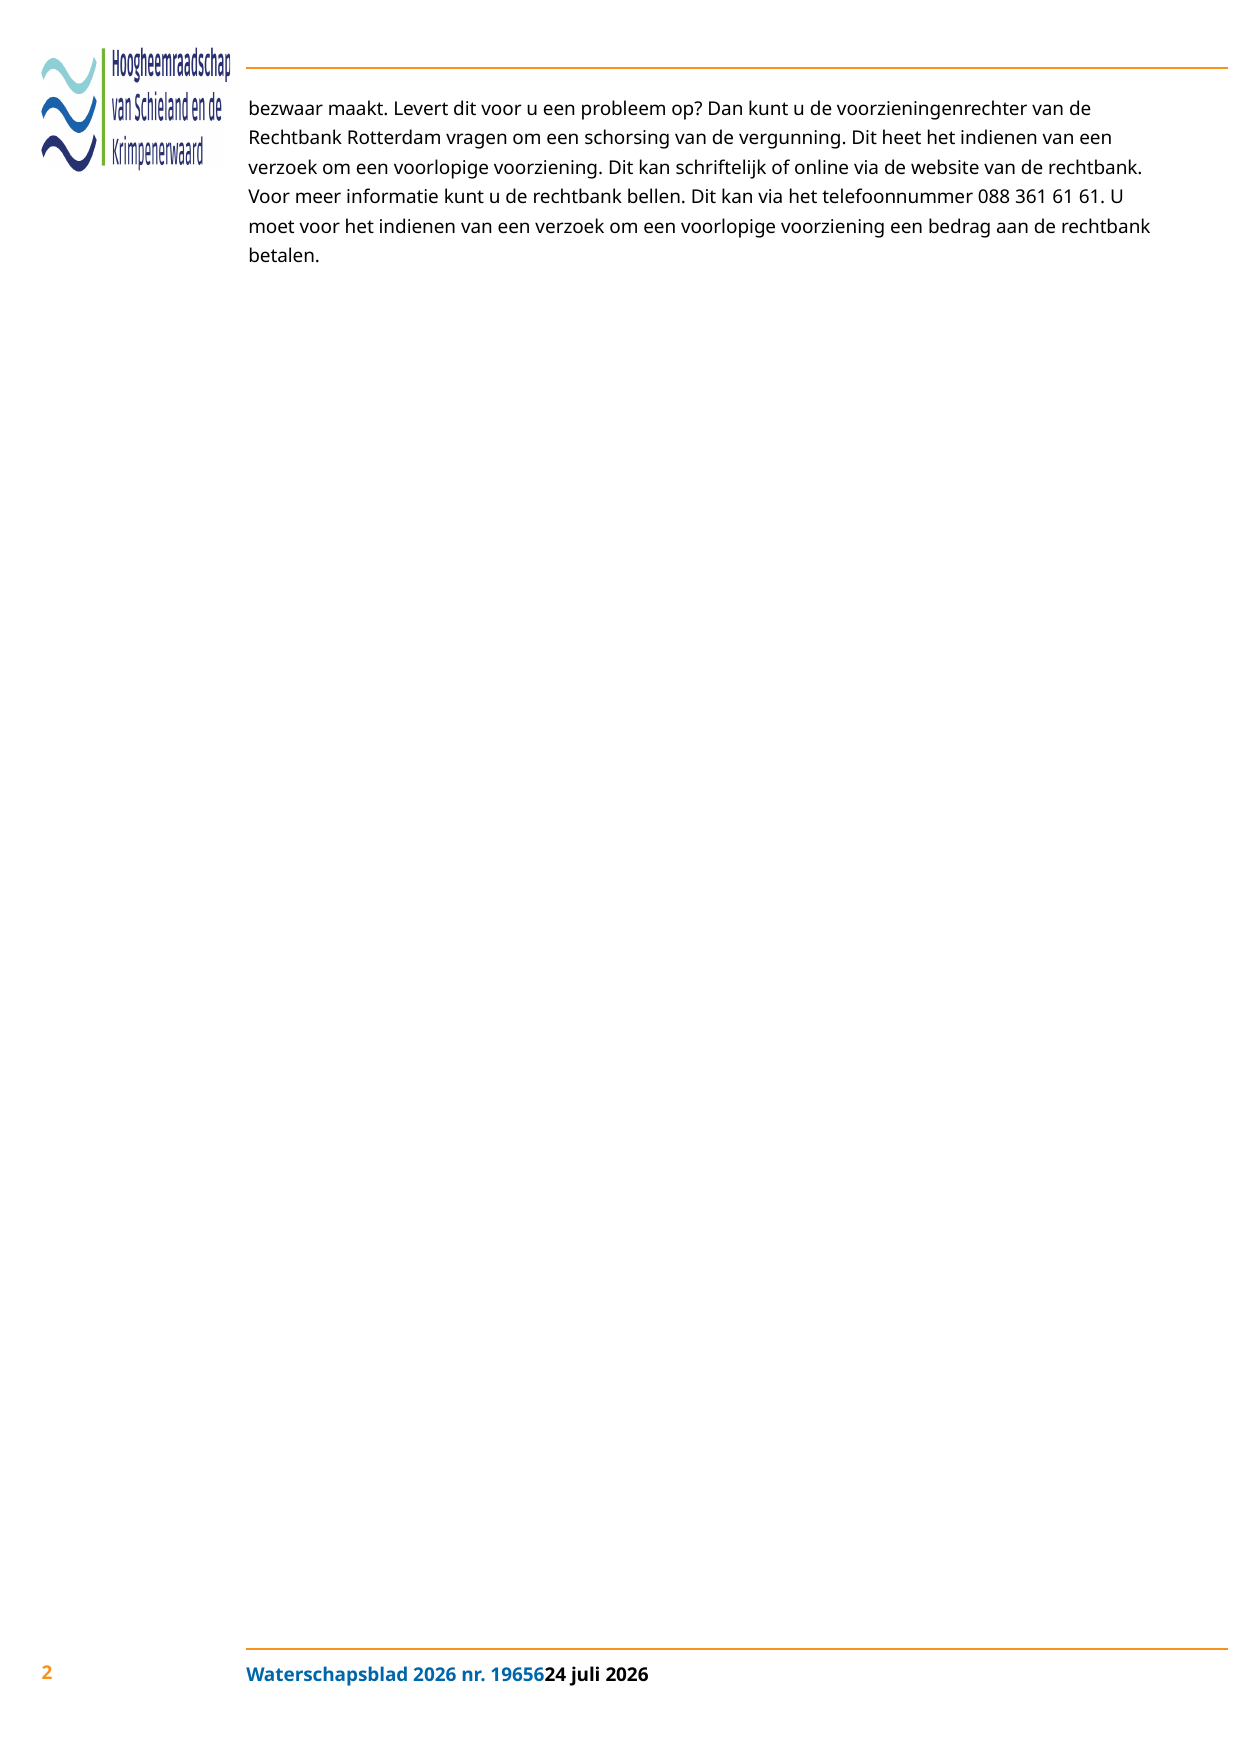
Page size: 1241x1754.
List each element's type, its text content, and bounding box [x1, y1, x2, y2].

text bezwaar maakt. Levert dit voor u een probleem op? Dan kunt u de voorzieningenrechter van de Rechtbank Rotterdam vragen om een schorsing van de vergunning. Dit heet het indienen van een verzoek om een voorlopige voorziening. Dit kan schriftelijk of online via de website van de rechtbank. Voor meer informatie kunt u de rechtbank bellen. Dit kan via het telefoonnummer 088 361 61 61. U moet voor het indienen van een verzoek om een voorlopige voorziening een bedrag aan de rechtbank betalen. [248, 95, 1152, 268]
picture [41, 47, 231, 172]
